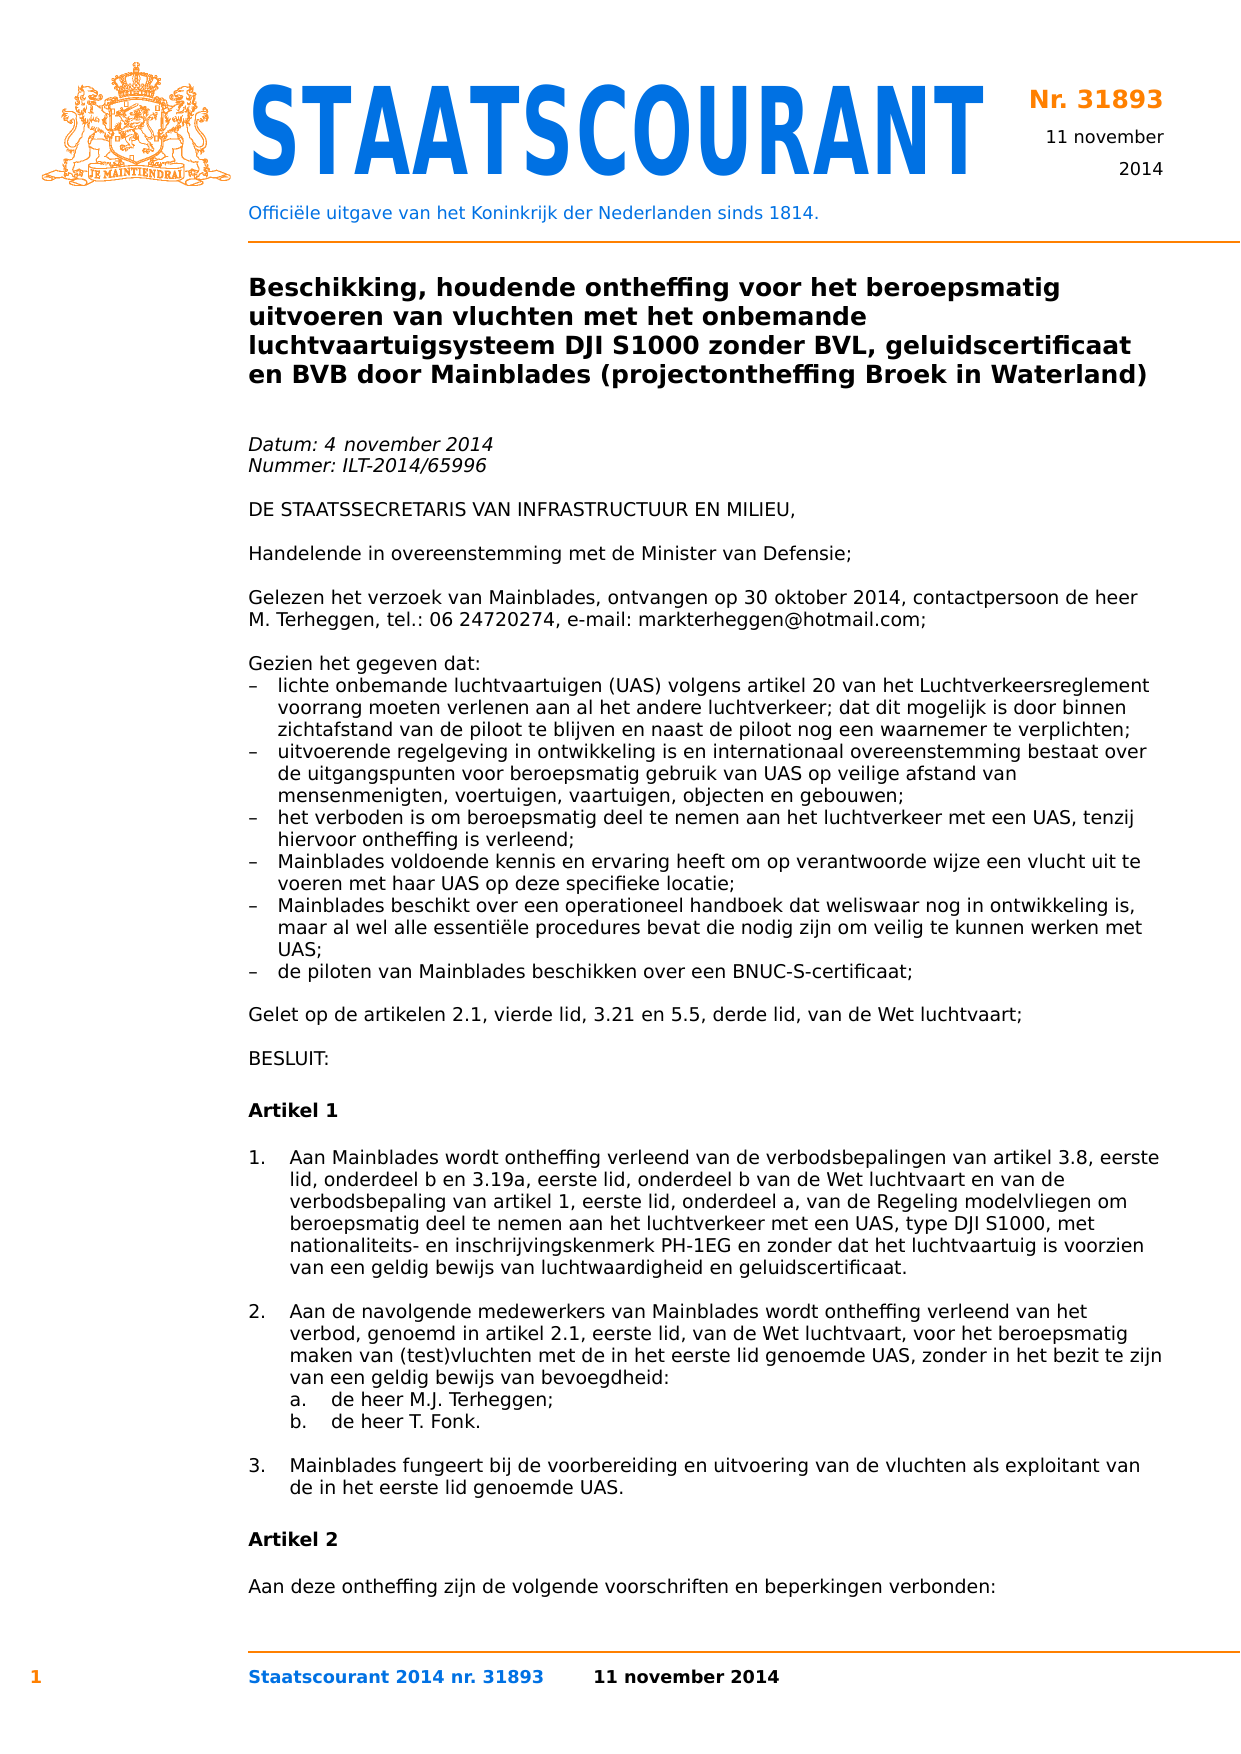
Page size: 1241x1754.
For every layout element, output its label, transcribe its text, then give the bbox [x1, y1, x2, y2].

text – Mainblades beschikt over een operationeel handboek dat weliswaar nog in ontwikkeling is, maar al wel alle essentiële procedures bevat die nodig zijn om veilig te kunnen werken met UAS; [248, 894, 1163, 961]
table_cell 11 november [998, 121, 1240, 153]
text 3. Mainblades fungeert bij de voorbereiding en uitvoering van de vluchten als exploitant van de in het eerste lid genoemde UAS. [248, 1455, 1163, 1499]
text – uitvoerende regelgeving in ontwikkeling is en internationaal overeenstemming bestaat over de uitgangspunten voor beroepsmatig gebruik van UAS op veilige afstand van mensenmenigten, voertuigen, vaartuigen, objecten en gebouwen; [248, 741, 1163, 807]
text Gelezen het verzoek van Mainblades, ontvangen op 30 oktober 2014, contactpersoon de heer M. Terheggen, tel.: 06 24720274, e-mail: markterheggen@hotmail.com; [248, 587, 1163, 631]
text a. de heer M.J. Terheggen; [289, 1389, 1163, 1411]
text – het verboden is om beroepsmatig deel te nemen aan het luchtverkeer met een UAS, tenzij hiervoor ontheffing is verleend; [248, 807, 1163, 851]
text BESLUIT: [248, 1048, 1163, 1070]
text – de piloten van Mainblades beschikken over een BNUC-S-certificaat; [248, 961, 1163, 982]
table_header STAATSCOURANT [248, 62, 998, 203]
text – Mainblades voldoende kennis en ervaring heeft om op verantwoorde wijze een vlucht uit te voeren met haar UAS op deze specifieke locatie; [248, 851, 1163, 894]
table_cell 2014 [998, 153, 1240, 203]
text Aan deze ontheffing zijn de volgende voorschriften en beperkingen verbonden: [248, 1576, 1163, 1598]
table_header [25, 62, 248, 241]
subtitle Artikel 2 [248, 1529, 1163, 1551]
text Gelet op de artikelen 2.1, vierde lid, 3.21 en 5.5, derde lid, van de Wet luchtvaart; [248, 1004, 1163, 1026]
text b. de heer T. Fonk. [289, 1411, 1163, 1433]
text – lichte onbemande luchtvaartuigen (UAS) volgens artikel 20 van het Luchtverkeersreglement voorrang moeten verlenen aan al het andere luchtverkeer; dat dit mogelijk is door binnen zichtafstand van de piloot te blijven en naast de piloot nog een waarnemer te verplichten; [248, 675, 1163, 741]
text Handelende in overeenstemming met de Minister van Defensie; [248, 543, 1163, 565]
table_cell Officiële uitgave van het Koninkrijk der Nederlanden sinds 1814. [248, 203, 1240, 241]
picture [41, 62, 231, 186]
text Datum: 4 november 2014 [248, 433, 1163, 455]
text 1. Aan Mainblades wordt ontheffing verleend van de verbodsbepalingen van artikel 3.8, eerste lid, onderdeel b en 3.19a, eerste lid, onderdeel b van de Wet luchtvaart en van de verbodsbepaling van artikel 1, eerste lid, onderdeel a, van de Regeling modelvliegen om beroepsmatig deel te nemen aan het luchtverkeer met een UAS, type DJI S1000, met nationaliteits- en inschrijvingskenmerk PH-1EG en zonder dat het luchtvaartuig is voorzien van een geldig bewijs van luchtwaardigheid en geluidscertificaat. [248, 1147, 1163, 1279]
text DE STAATSSECRETARIS VAN INFRASTRUCTUUR EN MILIEU, [248, 499, 1163, 521]
subtitle Beschikking, houdende ontheffing voor het beroepsmatig uitvoeren van vluchten met het onbemande luchtvaartuigsysteem DJI S1000 zonder BVL, geluidscertificaat en BVB door Mainblades (projectontheffing Broek in Waterland) [248, 273, 1163, 390]
text Gezien het gegeven dat: [248, 653, 1163, 675]
table_header Nr. 31893 [998, 62, 1240, 121]
text 2. Aan de navolgende medewerkers van Mainblades wordt ontheffing verleend van het verbod, genoemd in artikel 2.1, eerste lid, van de Wet luchtvaart, voor het beroepsmatig maken van (test)vluchten met de in het eerste lid genoemde UAS, zonder in het bezit te zijn van een geldig bewijs van bevoegdheid: [248, 1301, 1163, 1389]
subtitle Artikel 1 [248, 1100, 1163, 1122]
text Nummer: ILT-2014/65996 [248, 455, 1163, 477]
